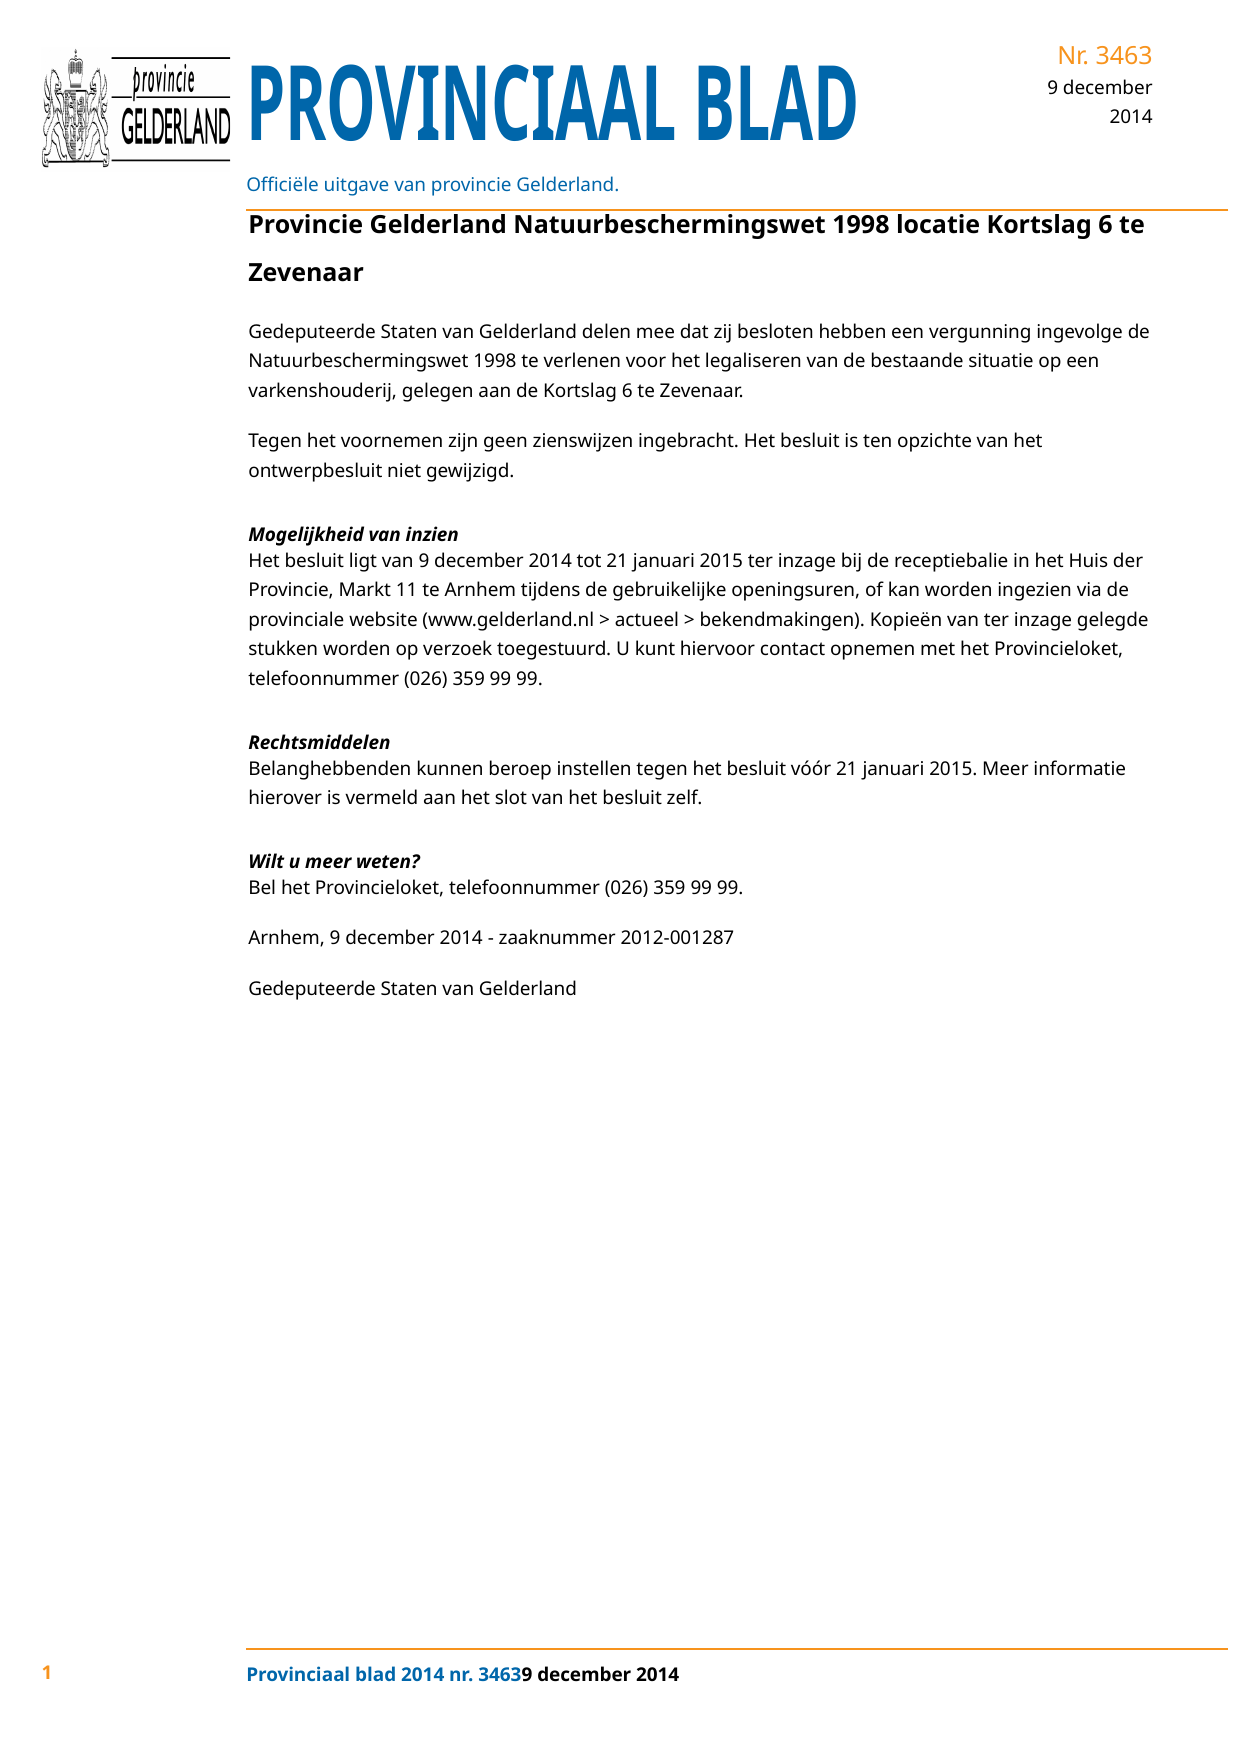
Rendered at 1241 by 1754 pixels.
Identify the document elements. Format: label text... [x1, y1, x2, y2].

text Bel het Provincieloket, telefoonnummer (026) 359 99 99. [248, 874, 1152, 900]
text Wilt u meer weten? [248, 848, 1152, 874]
text Arnhem, 9 december 2014 - zaaknummer 2012-001287 [248, 924, 1152, 950]
picture [41, 47, 231, 172]
text Provincie Gelderland Natuurbeschermingswet 1998 locatie Kortslag 6 te Zevenaar [248, 211, 1152, 288]
text Tegen het voornemen zijn geen zienswijzen ingebracht. Het besluit is ten opzichte van het ontwerpbesluit niet gewijzigd. [248, 427, 1152, 483]
text Rechtsmiddelen [248, 729, 1152, 755]
text Gedeputeerde Staten van Gelderland [248, 975, 1152, 1001]
text Gedeputeerde Staten van Gelderland delen mee dat zij besloten hebben een vergunning ingevolge de Natuurbeschermingswet 1998 te verlenen voor het legaliseren van de bestaande situatie op een varkenshouderij, gelegen aan de Kortslag 6 te Zevenaar. [248, 318, 1152, 403]
text Belanghebbenden kunnen beroep instellen tegen het besluit vóór 21 januari 2015. Meer informatie hierover is vermeld aan het slot van het besluit zelf. [248, 755, 1152, 810]
text Mogelijkheid van inzien [248, 521, 1152, 547]
text Het besluit ligt van 9 december 2014 tot 21 januari 2015 ter inzage bij de receptiebalie in het Huis der Provincie, Markt 11 te Arnhem tijdens de gebruikelijke openingsuren, of kan worden ingezien via de provinciale website (www.gelderland.nl > actueel > bekendmakingen). Kopieën van ter inzage gelegde stukken worden op verzoek toegestuurd. U kunt hiervoor contact opnemen met het Provincieloket, telefoonnummer (026) 359 99 99. [248, 547, 1152, 691]
